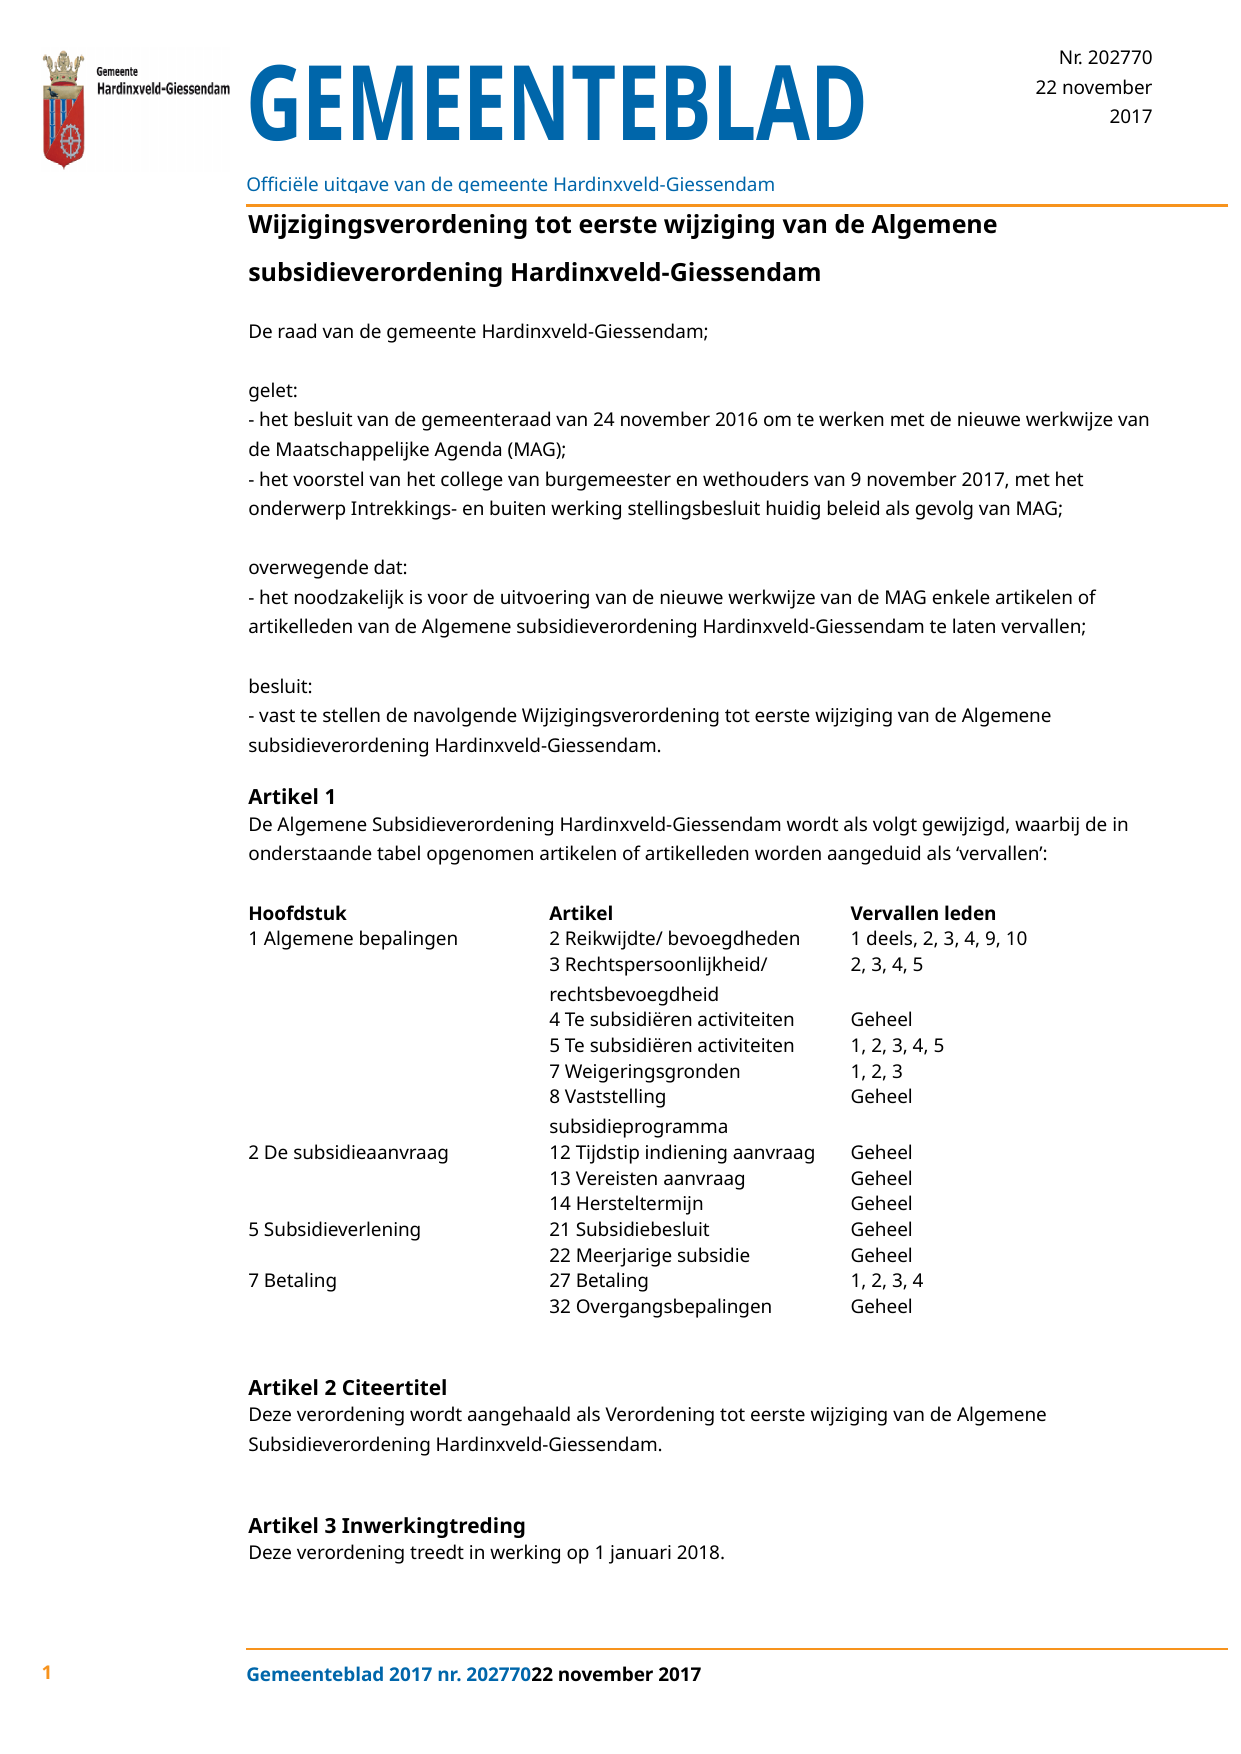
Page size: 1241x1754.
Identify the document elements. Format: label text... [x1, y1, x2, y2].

table_cell 12 Tijdstip indiening aanvraag [549, 1139, 850, 1165]
table_cell [248, 1032, 549, 1058]
table_header Hoofdstuk [248, 900, 549, 926]
table_cell 1 Algemene bepalingen [248, 926, 549, 951]
table_cell 5 Subsidieverlening [248, 1216, 549, 1242]
picture [41, 47, 231, 172]
table_cell 5 Te subsidiëren activiteiten [549, 1032, 850, 1058]
table_cell Geheel [850, 1294, 1152, 1319]
table_cell 13 Vereisten aanvraag [549, 1165, 850, 1191]
table_cell 2 De subsidieaanvraag [248, 1139, 549, 1165]
table_cell 1, 2, 3, 4, 5 [850, 1032, 1152, 1058]
table_cell Geheel [850, 1084, 1152, 1139]
table_cell [248, 951, 549, 1007]
table_header Vervallen leden [850, 900, 1152, 926]
text besluit: [248, 673, 1152, 699]
text Artikel 2 Citeertitel [248, 1373, 1152, 1401]
table_cell 8 Vaststelling subsidieprogramma [549, 1084, 850, 1139]
table_cell [248, 1058, 549, 1084]
table_cell Geheel [850, 1191, 1152, 1216]
text De raad van de gemeente Hardinxveld-Giessendam; [248, 318, 1152, 344]
table_cell [248, 1191, 549, 1216]
table_cell 21 Subsidiebesluit [549, 1216, 850, 1242]
table_cell 1, 2, 3, 4 [850, 1268, 1152, 1293]
table_cell Geheel [850, 1242, 1152, 1268]
table_cell [248, 1007, 549, 1032]
table_cell Geheel [850, 1216, 1152, 1242]
table_cell 3 Rechtspersoonlijkheid/ rechtsbevoegdheid [549, 951, 850, 1007]
text De Algemene Subsidieverordening Hardinxveld-Giessendam wordt als volgt gewijzigd, waarbij de in onderstaande tabel opgenomen artikelen of artikelleden worden aangeduid als ‘vervallen’: [248, 811, 1152, 866]
table_cell 4 Te subsidiëren activiteiten [549, 1007, 850, 1032]
text - het besluit van de gemeenteraad van 24 november 2016 om te werken met de nieuwe werkwijze van de Maatschappelijke Agenda (MAG); [248, 407, 1152, 462]
table_cell 1, 2, 3 [850, 1058, 1152, 1084]
table_cell 2, 3, 4, 5 [850, 951, 1152, 1007]
text Deze verordening treedt in werking op 1 januari 2018. [248, 1539, 1152, 1565]
text Wijzigingsverordening tot eerste wijziging van de Algemene subsidieverordening Hardinxveld-Giessendam [248, 207, 1152, 288]
table_cell Geheel [850, 1007, 1152, 1032]
table_cell 27 Betaling [549, 1268, 850, 1293]
text Deze verordening wordt aangehaald als Verordening tot eerste wijziging van de Algemene Subsidieverordening Hardinxveld-Giessendam. [248, 1401, 1152, 1457]
text Artikel 1 [248, 782, 1152, 811]
table_cell 7 Betaling [248, 1268, 549, 1293]
table_cell [248, 1165, 549, 1191]
text overwegende dat: [248, 554, 1152, 580]
text - vast te stellen de navolgende Wijzigingsverordening tot eerste wijziging van de Algemene subsidieverordening Hardinxveld-Giessendam. [248, 702, 1152, 758]
text - het noodzakelijk is voor de uitvoering van de nieuwe werkwijze van de MAG enkele artikelen of artikelleden van de Algemene subsidieverordening Hardinxveld-Giessendam te laten vervallen; [248, 584, 1152, 639]
table_cell 2 Reikwijdte/ bevoegdheden [549, 926, 850, 951]
table_cell [248, 1242, 549, 1268]
text - het voorstel van het college van burgemeester en wethouders van 9 november 2017, met het onderwerp Intrekkings- en buiten werking stellingsbesluit huidig beleid als gevolg van MAG; [248, 466, 1152, 521]
table_cell [248, 1084, 549, 1139]
table_cell 14 Hersteltermijn [549, 1191, 850, 1216]
table_cell 22 Meerjarige subsidie [549, 1242, 850, 1268]
table_cell 7 Weigeringsgronden [549, 1058, 850, 1084]
text gelet: [248, 377, 1152, 403]
table_header Artikel [549, 900, 850, 926]
table_cell 32 Overgangsbepalingen [549, 1294, 850, 1319]
table_cell [248, 1294, 549, 1319]
table_cell Geheel [850, 1165, 1152, 1191]
text Artikel 3 Inwerkingtreding [248, 1511, 1152, 1539]
table_cell Geheel [850, 1139, 1152, 1165]
table_cell 1 deels, 2, 3, 4, 9, 10 [850, 926, 1152, 951]
